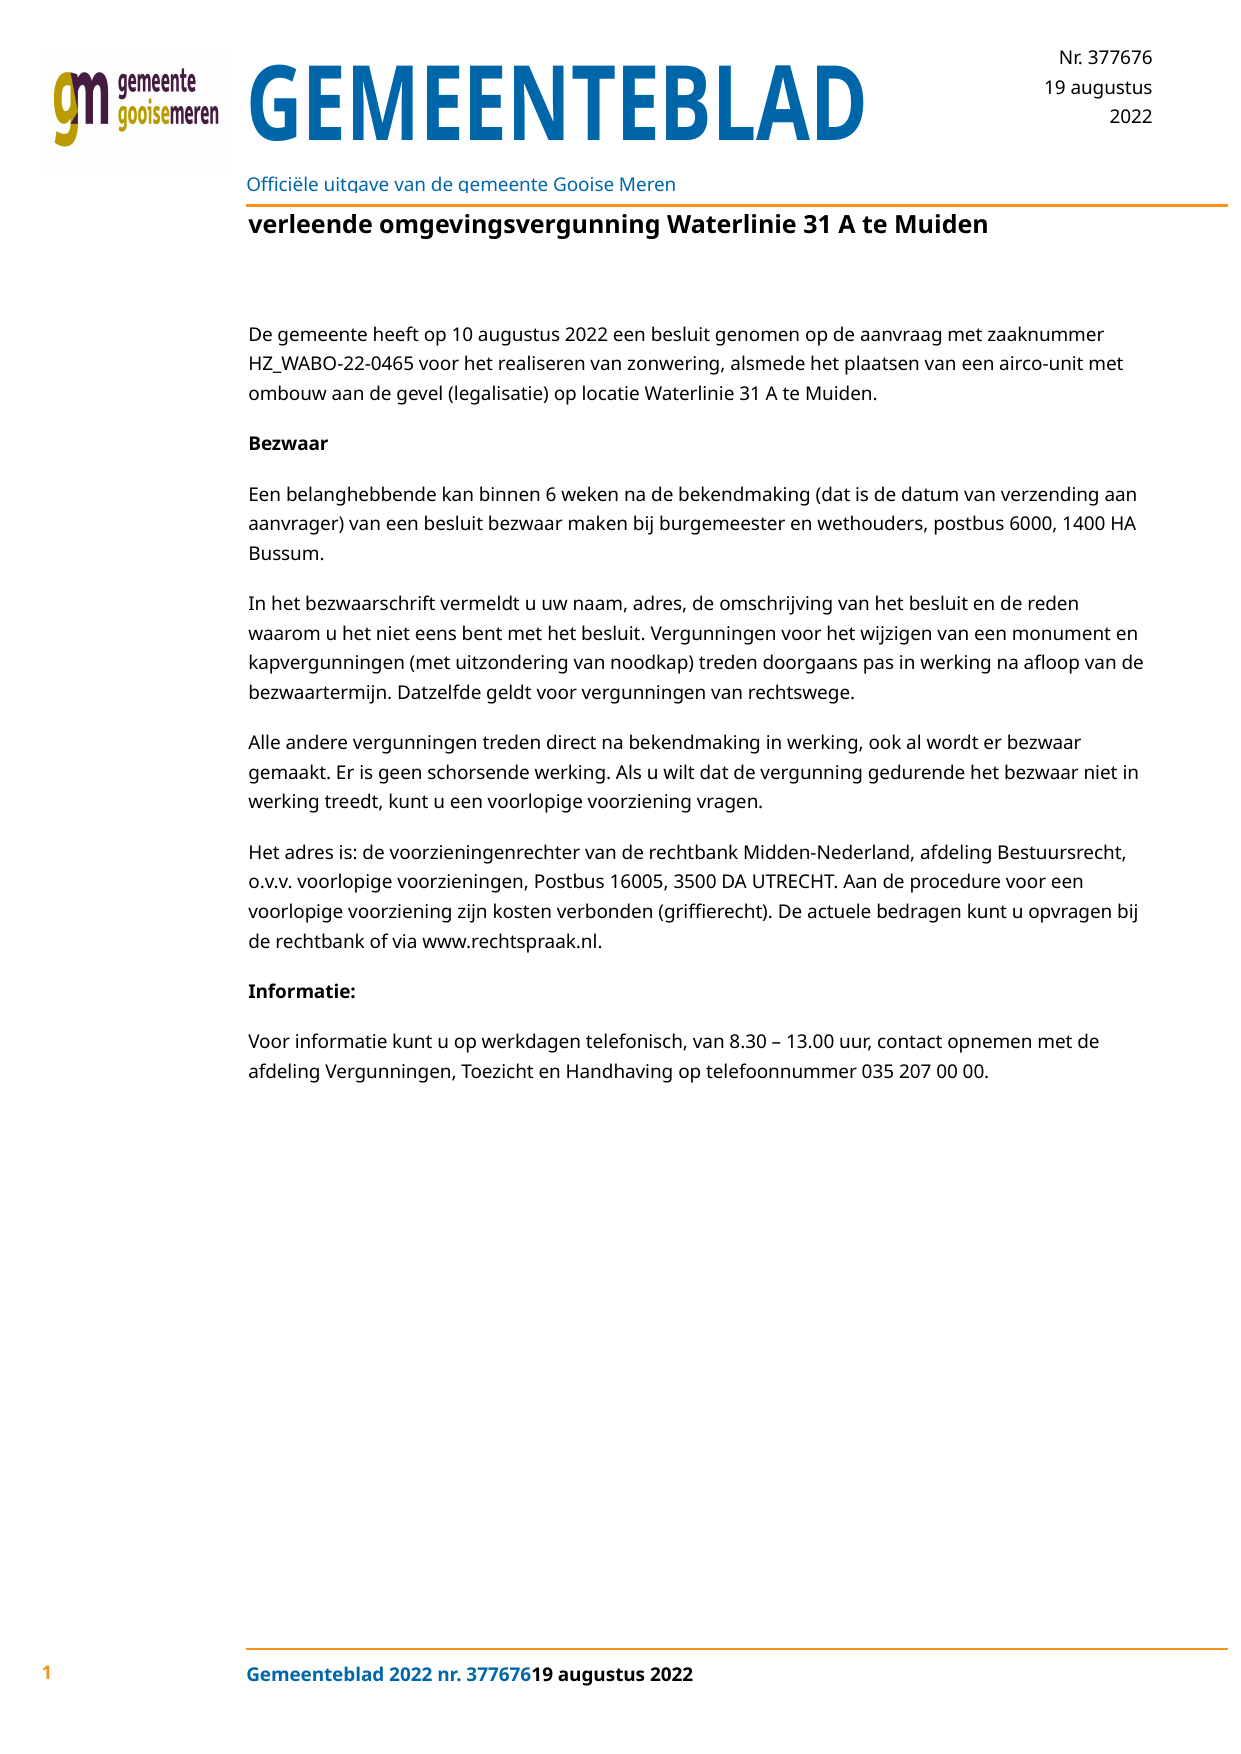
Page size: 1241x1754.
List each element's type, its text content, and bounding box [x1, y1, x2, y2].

text De gemeente heeft op 10 augustus 2022 een besluit genomen op de aanvraag met zaaknummer HZ_WABO-22-0465 voor het realiseren van zonwering, alsmede het plaatsen van een airco-unit met ombouw aan de gevel (legalisatie) op locatie Waterlinie 31 A te Muiden. [248, 321, 1152, 406]
text Bezwaar [248, 430, 1152, 456]
text In het bezwaarschrift vermeldt u uw naam, adres, de omschrijving van het besluit en de reden waarom u het niet eens bent met het besluit. Vergunningen voor het wijzigen van een monument en kapvergunningen (met uitzondering van noodkap) treden doorgaans pas in werking na afloop van de bezwaartermijn. Datzelfde geldt voor vergunningen van rechtswege. [248, 590, 1152, 705]
text Alle andere vergunningen treden direct na bekendmaking in werking, ook al wordt er bezwaar gemaakt. Er is geen schorsende werking. Als u wilt dat de vergunning gedurende het bezwaar niet in werking treedt, kunt u een voorlopige voorziening vragen. [248, 729, 1152, 814]
text Informatie: [248, 978, 1152, 1004]
text Voor informatie kunt u op werkdagen telefonisch, van 8.30 – 13.00 uur, contact opnemen met de afdeling Vergunningen, Toezicht en Handhaving op telefoonnummer 035 207 00 00. [248, 1029, 1152, 1084]
text verleende omgevingsvergunning Waterlinie 31 A te Muiden [248, 207, 1152, 241]
picture [41, 47, 231, 172]
text Het adres is: de voorzieningenrechter van de rechtbank Midden-Nederland, afdeling Bestuursrecht, o.v.v. voorlopige voorzieningen, Postbus 16005, 3500 DA UTRECHT. Aan de procedure voor een voorlopige voorziening zijn kosten verbonden (griffierecht). De actuele bedragen kunt u opvragen bij de rechtbank of via www.rechtspraak.nl. [248, 839, 1152, 953]
text Een belanghebbende kan binnen 6 weken na de bekendmaking (dat is de datum van verzending aan aanvrager) van een besluit bezwaar maken bij burgemeester en wethouders, postbus 6000, 1400 HA Bussum. [248, 481, 1152, 566]
